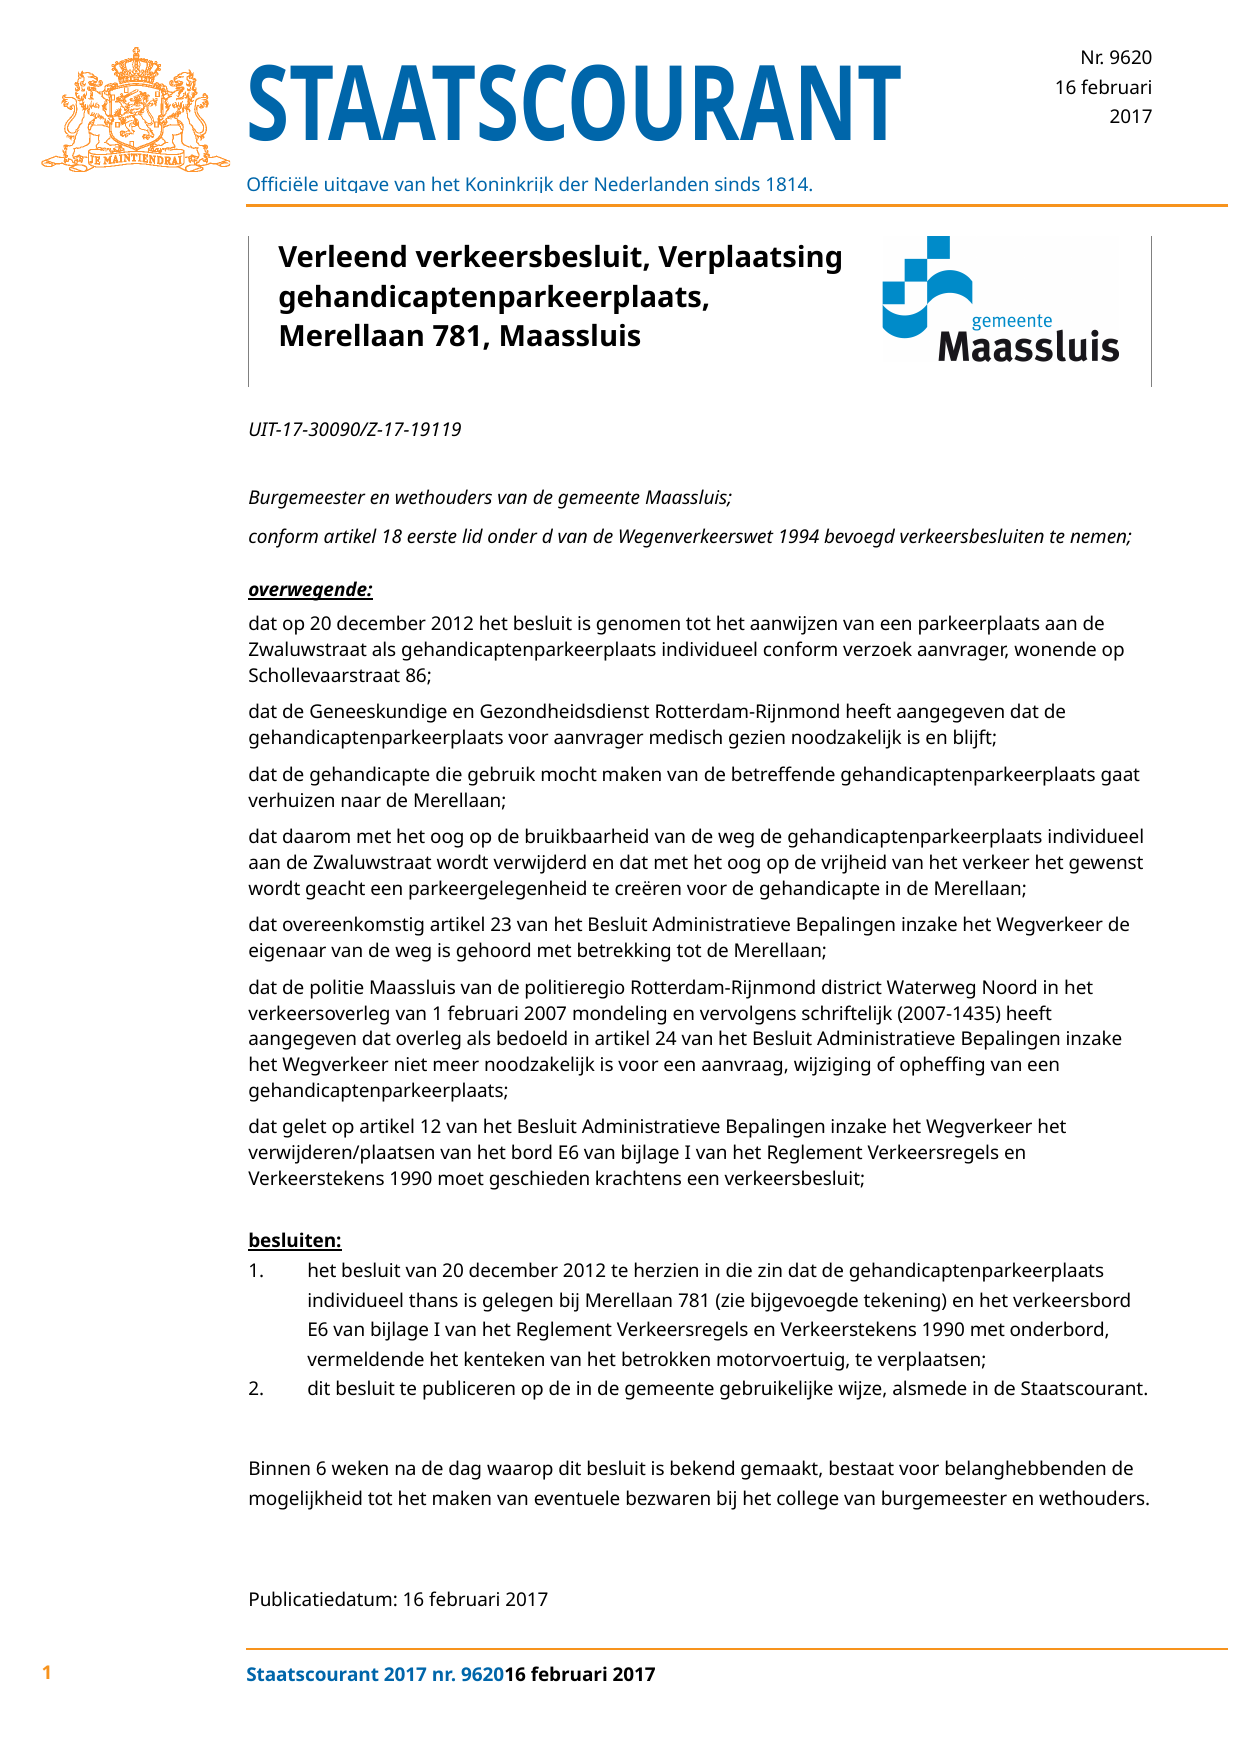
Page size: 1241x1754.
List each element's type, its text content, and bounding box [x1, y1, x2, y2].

text dat de Geneeskundige en Gezondheidsdienst Rotterdam-Rijnmond heeft aangegeven dat de gehandicaptenparkeerplaats voor aanvrager medisch gezien noodzakelijk is en blijft; [248, 699, 1152, 750]
text overwegende: [248, 576, 1152, 602]
list het besluit van 20 december 2012 te herzien in die zin dat de gehandicaptenparkeerplaats individueel thans is gelegen bij Merellaan 781 (zie bijgevoegde tekening) en het verkeersbord E6 van bijlage I van het Reglement Verkeersregels en Verkeerstekens 1990 met onderbord, vermeldende het kenteken van het betrokken motorvoertuig, te verplaatsen; [248, 1257, 1152, 1372]
text besluiten: [248, 1228, 1152, 1253]
table_header [850, 236, 1151, 387]
table_header Verleend verkeersbesluit, Verplaatsing gehandicaptenparkeerplaats, Merellaan 781, Maassluis [249, 236, 850, 387]
text dat de gehandicapte die gebruik mocht maken van de betreffende gehandicaptenparkeerplaats gaat verhuizen naar de Merellaan; [248, 761, 1152, 812]
picture [882, 236, 927, 281]
text dat daarom met het oog op de bruikbaarheid van de weg de gehandicaptenparkeerplaats individueel aan de Zwaluwstraat wordt verwijderd en dat met het oog op de vrijheid van het verkeer het gewenst wordt geacht een parkeergelegenheid te creëren voor de gehandicapte in de Merellaan; [248, 823, 1152, 901]
text conform artikel 18 eerste lid onder d van de Wegenverkeerswet 1994 bevoegd verkeersbesluiten te nemen; [248, 524, 1152, 549]
picture [882, 236, 1119, 362]
text dat de politie Maassluis van de politieregio Rotterdam-Rijnmond district Waterweg Noord in het verkeersoverleg van 1 februari 2007 mondeling en vervolgens schriftelijk (2007-1435) heeft aangegeven dat overleg als bedoeld in artikel 24 van het Besluit Administratieve Bepalingen inzake het Wegverkeer niet meer noodzakelijk is voor een aanvraag, wijziging of opheffing van een gehandicaptenparkeerplaats; [248, 974, 1152, 1103]
text dat gelet op artikel 12 van het Besluit Administratieve Bepalingen inzake het Wegverkeer het verwijderen/plaatsen van het bord E6 van bijlage I van het Reglement Verkeersregels en Verkeerstekens 1990 moet geschieden krachtens een verkeersbesluit; [248, 1113, 1152, 1191]
text Publicatiedatum: 16 februari 2017 [248, 1586, 1152, 1612]
text Burgemeester en wethouders van de gemeente Maassluis; [248, 484, 1152, 510]
picture [41, 47, 231, 172]
text Binnen 6 weken na de dag waarop dit besluit is bekend gemaakt, bestaat voor belanghebbenden de mogelijkheid tot het maken van eventuele bezwaren bij het college van burgemeester en wethouders. [248, 1456, 1152, 1511]
list dit besluit te publiceren op de in de gemeente gebruikelijke wijze, alsmede in de Staatscourant. [248, 1376, 1152, 1401]
text dat op 20 december 2012 het besluit is genomen tot het aanwijzen van een parkeerplaats aan de Zwaluwstraat als gehandicaptenparkeerplaats individueel conform verzoek aanvrager, wonende op Schollevaarstraat 86; [248, 611, 1152, 688]
text dat overeenkomstig artikel 23 van het Besluit Administratieve Bepalingen inzake het Wegverkeer de eigenaar van de weg is gehoord met betrekking tot de Merellaan; [248, 912, 1152, 963]
text UIT-17-30090/Z-17-19119 [248, 417, 1152, 442]
